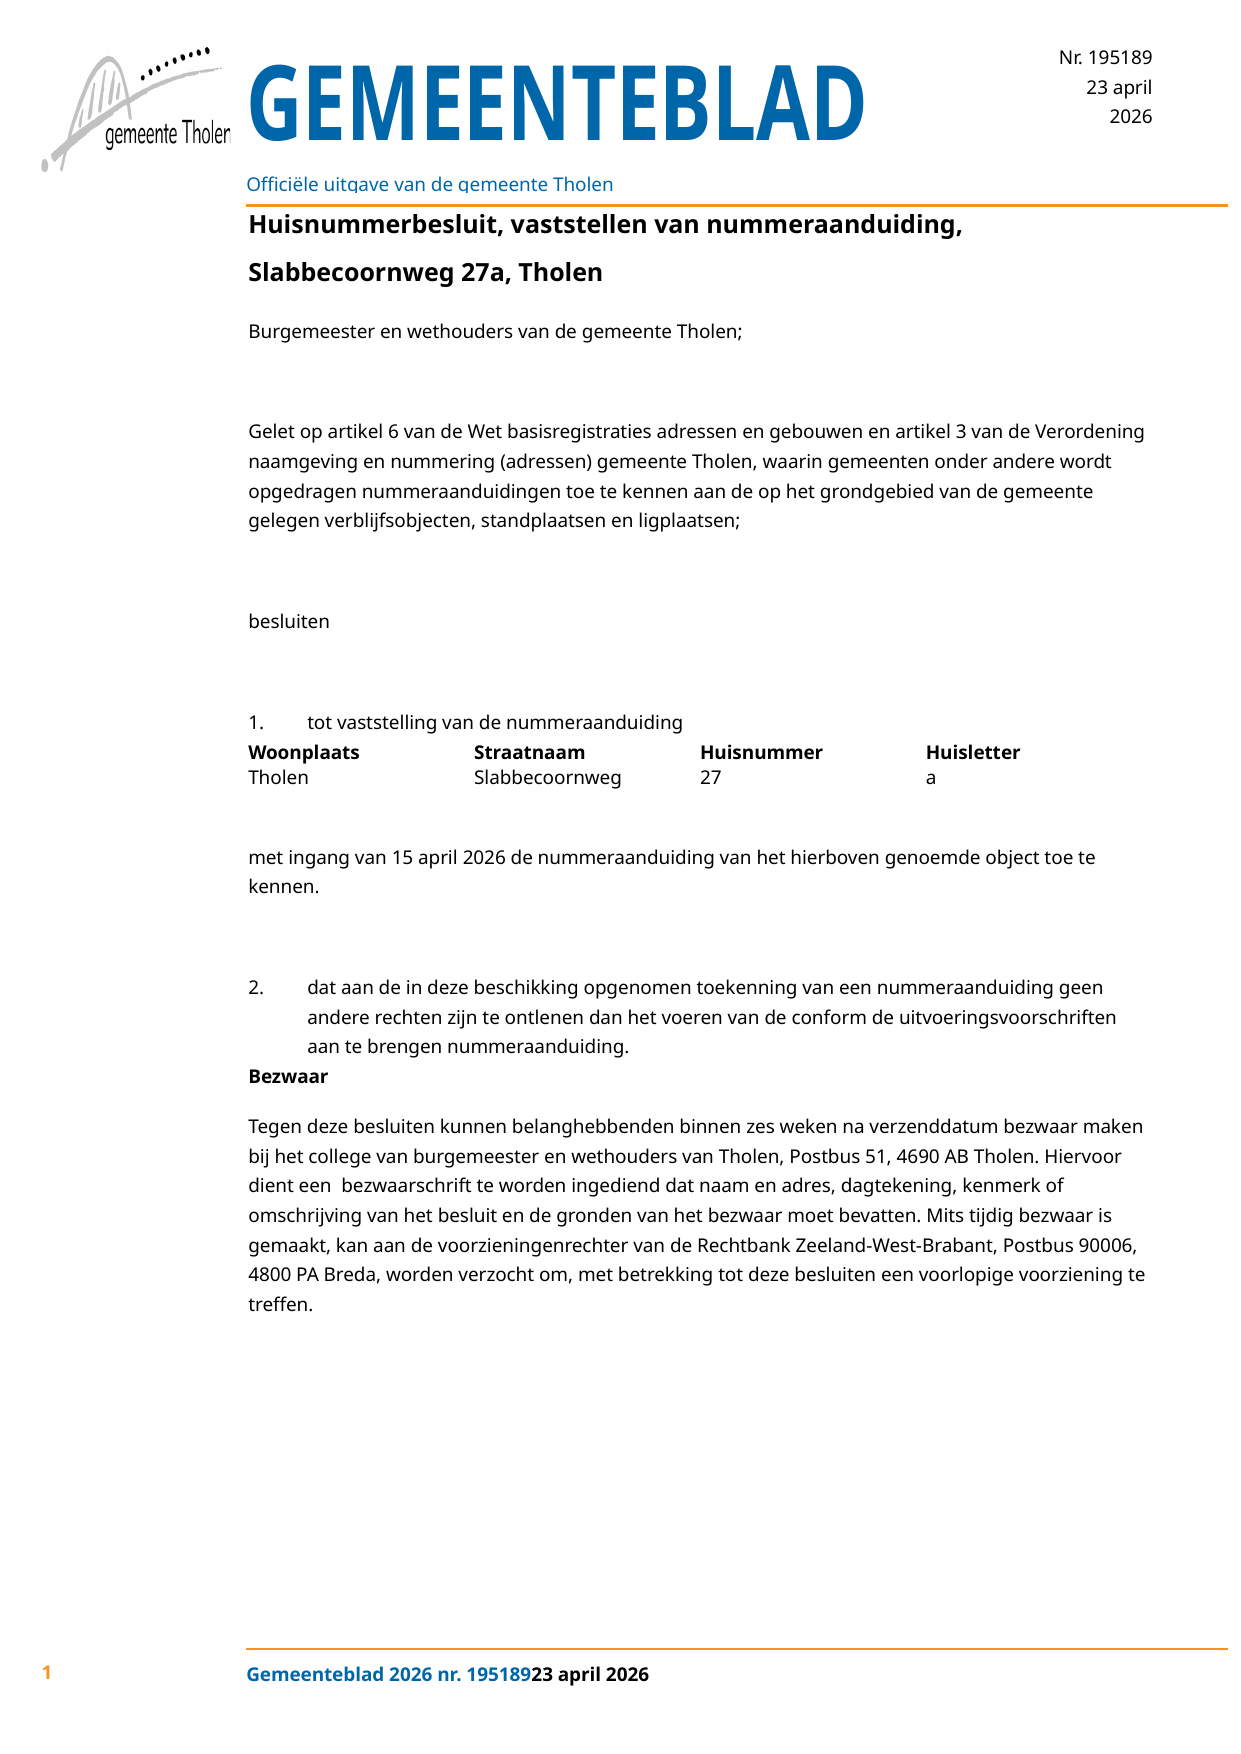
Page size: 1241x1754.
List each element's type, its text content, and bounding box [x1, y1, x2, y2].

table_cell 27 [700, 765, 926, 790]
text Gelet op artikel 6 van de Wet basisregistraties adressen en gebouwen en artikel 3 van de Verordening naamgeving en nummering (adressen) gemeente Tholen, waarin gemeenten onder andere wordt opgedragen nummeraanduidingen toe te kennen aan de op het grondgebied van de gemeente gelegen verblijfsobjecten, standplaatsen en ligplaatsen; [248, 419, 1152, 533]
text Huisnummerbesluit, vaststellen van nummeraanduiding, Slabbecoornweg 27a, Tholen [248, 207, 1152, 288]
table_header Woonplaats [248, 739, 474, 764]
picture [41, 47, 231, 172]
text Bezwaar [248, 1063, 1152, 1089]
table_header Huisnummer [700, 739, 926, 764]
table_cell a [926, 765, 1152, 790]
table_header Huisletter [926, 739, 1152, 764]
table_cell Tholen [248, 765, 474, 790]
text Tegen deze besluiten kunnen belanghebbenden binnen zes weken na verzenddatum bezwaar maken bij het college van burgemeester en wethouders van Tholen, Postbus 51, 4690 AB Tholen. Hiervoor dient een bezwaarschrift te worden ingediend dat naam en adres, dagtekening, kenmerk of omschrijving van het besluit en de gronden van het bezwaar moet bevatten. Mits tijdig bezwaar is gemaakt, kan aan de voorzieningenrechter van de Rechtbank Zeeland-West-Brabant, Postbus 90006, 4800 PA Breda, worden verzocht om, met betrekking tot deze besluiten een voorlopige voorziening te treffen. [248, 1113, 1152, 1317]
list tot vaststelling van de nummeraanduiding [248, 709, 1152, 735]
text Burgemeester en wethouders van de gemeente Tholen; [248, 318, 1152, 344]
table_cell Slabbecoornweg [474, 765, 700, 790]
text met ingang van 15 april 2026 de nummeraanduiding van het hierboven genoemde object toe te kennen. [248, 844, 1152, 899]
table_header Straatnaam [474, 739, 700, 764]
text besluiten [248, 608, 1152, 634]
list dat aan de in deze beschikking opgenomen toekenning van een nummeraanduiding geen andere rechten zijn te ontlenen dan het voeren van de conform de uitvoeringsvoorschriften aan te brengen nummeraanduiding. [248, 974, 1152, 1059]
